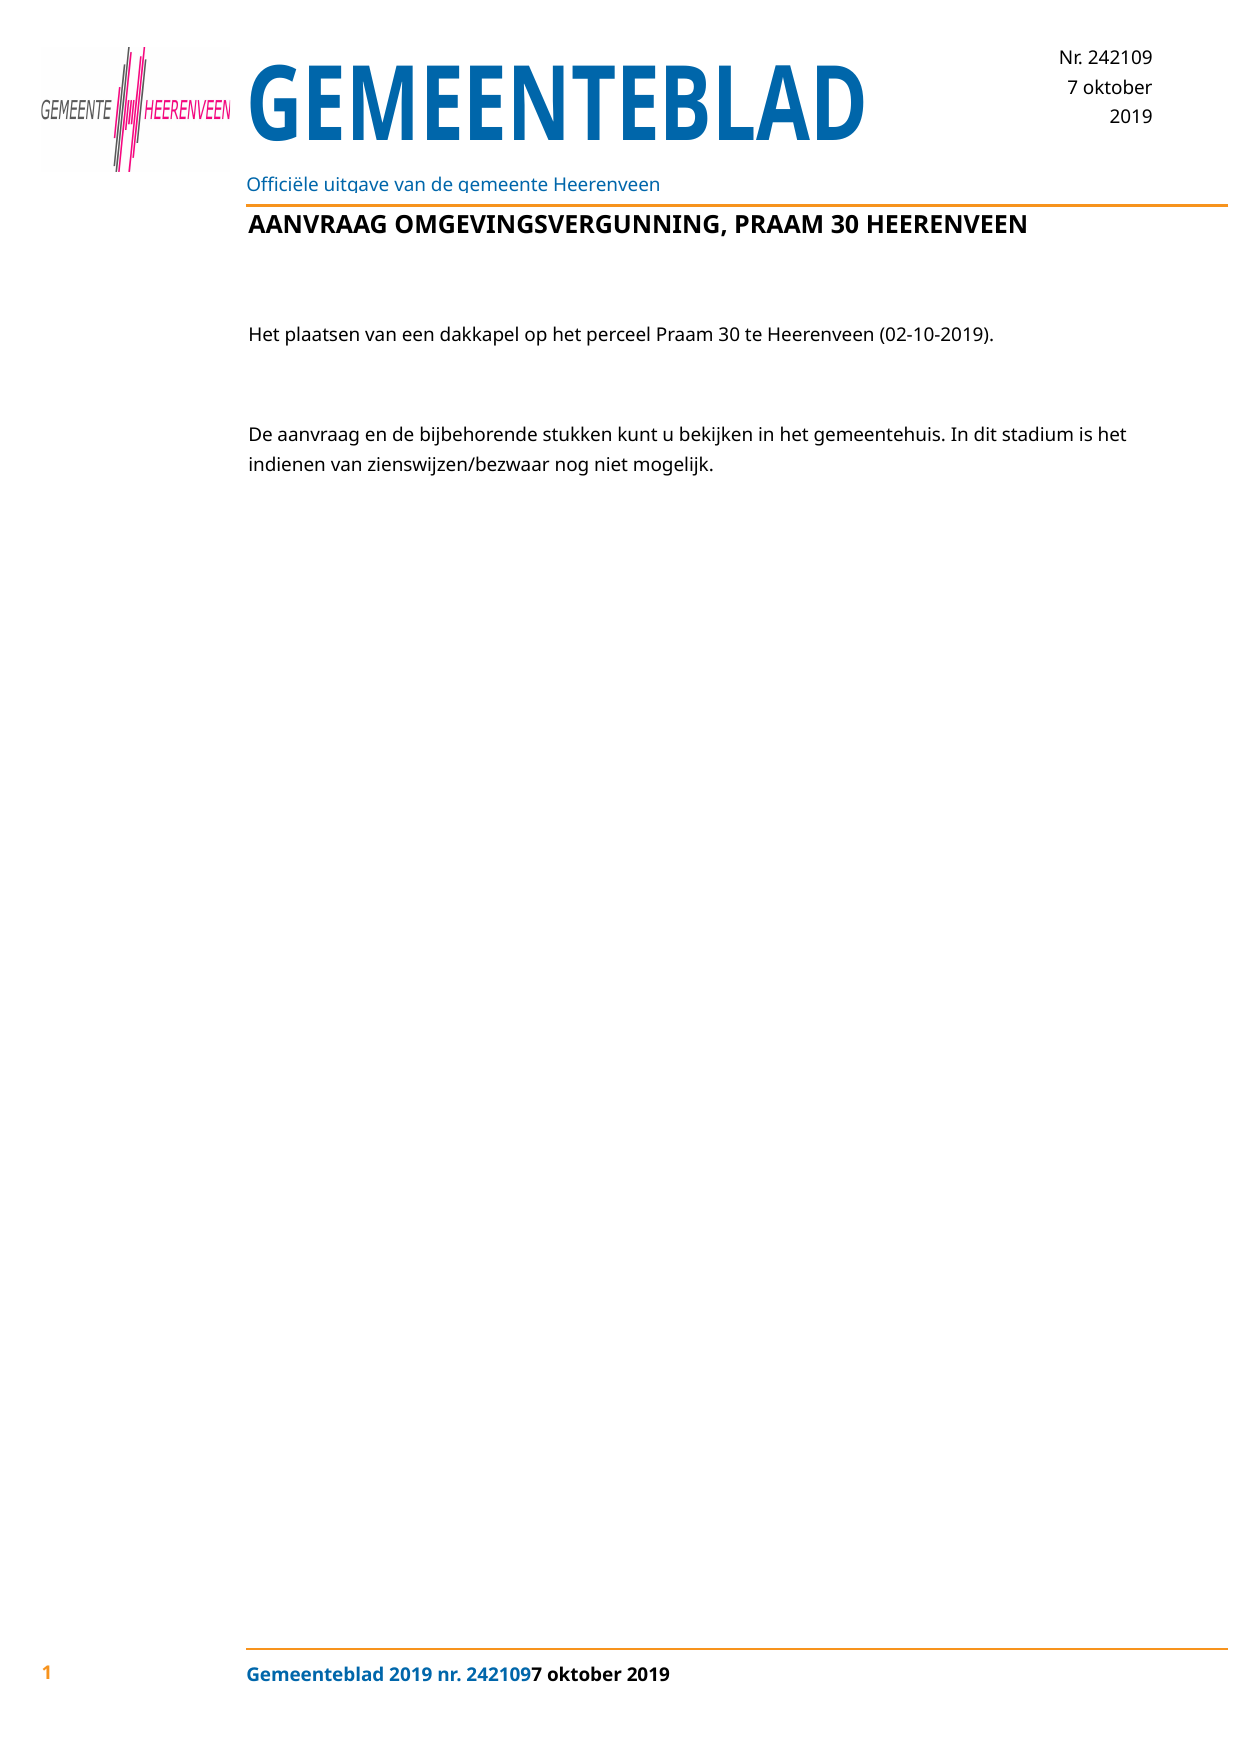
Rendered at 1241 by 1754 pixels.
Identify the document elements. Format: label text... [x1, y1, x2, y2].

text De aanvraag en de bijbehorende stukken kunt u bekijken in het gemeentehuis. In dit stadium is het indienen van zienswijzen/bezwaar nog niet mogelijk. [248, 422, 1152, 477]
text AANVRAAG OMGEVINGSVERGUNNING, PRAAM 30 HEERENVEEN [248, 207, 1152, 241]
text Het plaatsen van een dakkapel op het perceel Praam 30 te Heerenveen (02-10-2019). [248, 321, 1152, 346]
picture [41, 47, 231, 172]
